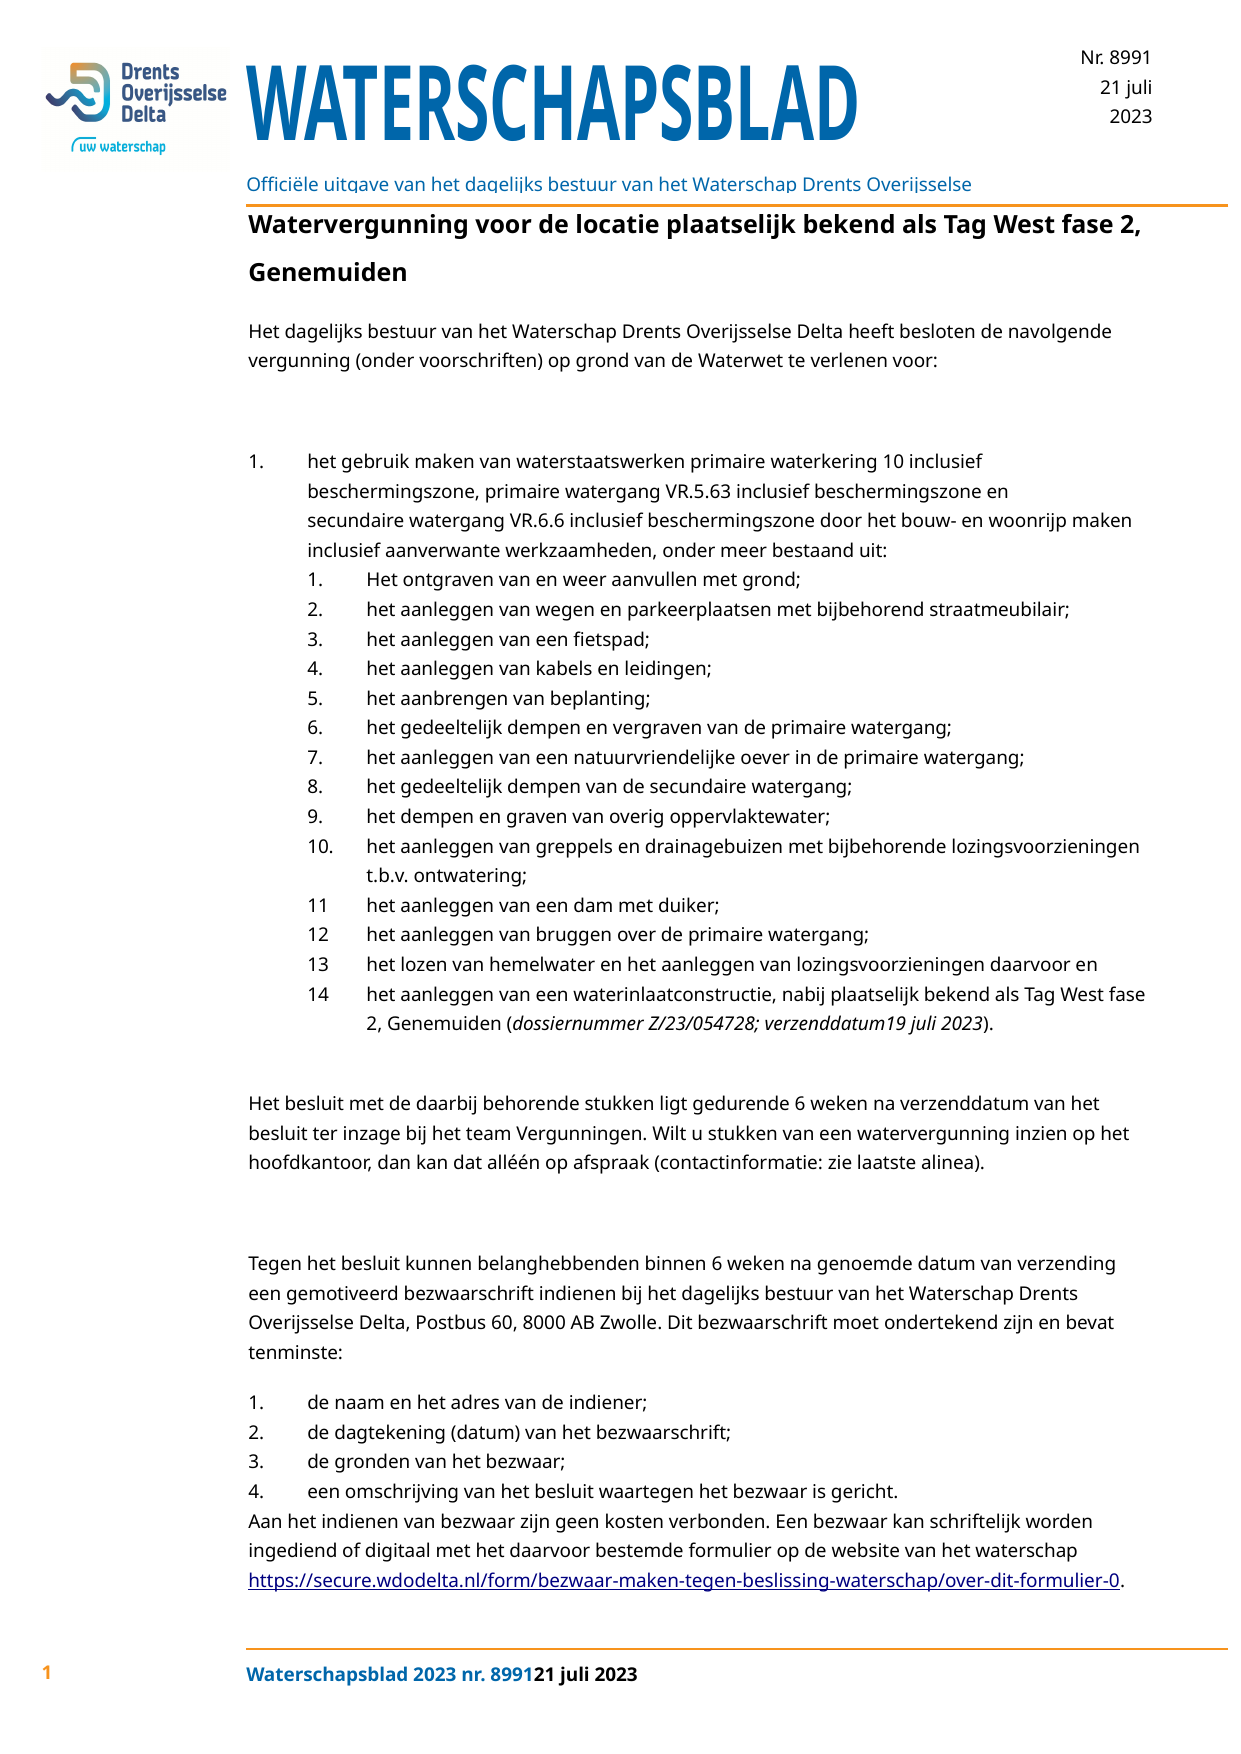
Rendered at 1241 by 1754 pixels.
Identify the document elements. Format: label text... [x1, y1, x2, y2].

list het aanleggen van wegen en parkeerplaatsen met bijbehorend straatmeubilair; [307, 596, 1152, 622]
list het lozen van hemelwater en het aanleggen van lozingsvoorzieningen daarvoor en [307, 951, 1152, 977]
list secundaire watergang VR.6.6 inclusief beschermingszone door het bouw- en woonrijp maken inclusief aanverwante werkzaamheden, onder meer bestaand uit: [248, 507, 1152, 563]
list de dagtekening (datum) van het bezwaarschrift; [248, 1419, 1152, 1445]
text Tegen het besluit kunnen belanghebbenden binnen 6 weken na genoemde datum van verzending een gemotiveerd bezwaarschrift indienen bij het dagelijks bestuur van het Waterschap Drents Overijsselse Delta, Postbus 60, 8000 AB Zwolle. Dit bezwaarschrift moet ondertekend zijn en bevat tenminste: [248, 1250, 1152, 1365]
list het aanleggen van een dam met duiker; [307, 892, 1152, 918]
list het aanleggen van een waterinlaatconstructie, nabij plaatselijk bekend als Tag West fase 2, Genemuiden (dossiernummer Z/23/054728; verzenddatum19 juli 2023). [307, 981, 1152, 1036]
list het dempen en graven van overig oppervlaktewater; [307, 803, 1152, 829]
list het gedeeltelijk dempen en vergraven van de primaire watergang; [307, 714, 1152, 740]
list het aanleggen van greppels en drainagebuizen met bijbehorende lozingsvoorzieningen t.b.v. ontwatering; [307, 833, 1152, 888]
list het aanbrengen van beplanting; [307, 685, 1152, 711]
list het aanleggen van bruggen over de primaire watergang; [307, 922, 1152, 947]
text Het dagelijks bestuur van het Waterschap Drents Overijsselse Delta heeft besloten de navolgende vergunning (onder voorschriften) op grond van de Waterwet te verlenen voor: [248, 318, 1152, 373]
text Het besluit met de daarbij behorende stukken ligt gedurende 6 weken na verzenddatum van het besluit ter inzage bij het team Vergunningen. Wilt u stukken van een watervergunning inzien op het hoofdkantoor, dan kan dat alléén op afspraak (contactinformatie: zie laatste alinea). [248, 1090, 1152, 1175]
list Het ontgraven van en weer aanvullen met grond; [307, 567, 1152, 592]
list het aanleggen van kabels en leidingen; [307, 655, 1152, 681]
list het aanleggen van een fietspad; [307, 626, 1152, 652]
list het gedeeltelijk dempen van de secundaire watergang; [307, 774, 1152, 799]
text Watervergunning voor de locatie plaatselijk bekend als Tag West fase 2, Genemuiden [248, 207, 1152, 288]
list het aanleggen van een natuurvriendelijke oever in de primaire watergang; [307, 744, 1152, 770]
list het gebruik maken van waterstaatswerken primaire waterkering 10 inclusief beschermingszone, primaire watergang VR.5.63 inclusief beschermingszone en [248, 448, 1152, 504]
list de gronden van het bezwaar; [248, 1449, 1152, 1474]
list een omschrijving van het besluit waartegen het bezwaar is gericht. [248, 1478, 1152, 1504]
text Aan het indienen van bezwaar zijn geen kosten verbonden. Een bezwaar kan schriftelijk worden ingediend of digitaal met het daarvoor bestemde formulier op de website van het waterschap https://secure.wdodelta.nl/form/bezwaar-maken-tegen-beslissing-waterschap/over-dit-formulier-0. [248, 1508, 1152, 1593]
list de naam en het adres van de indiener; [248, 1389, 1152, 1415]
picture [41, 47, 231, 172]
